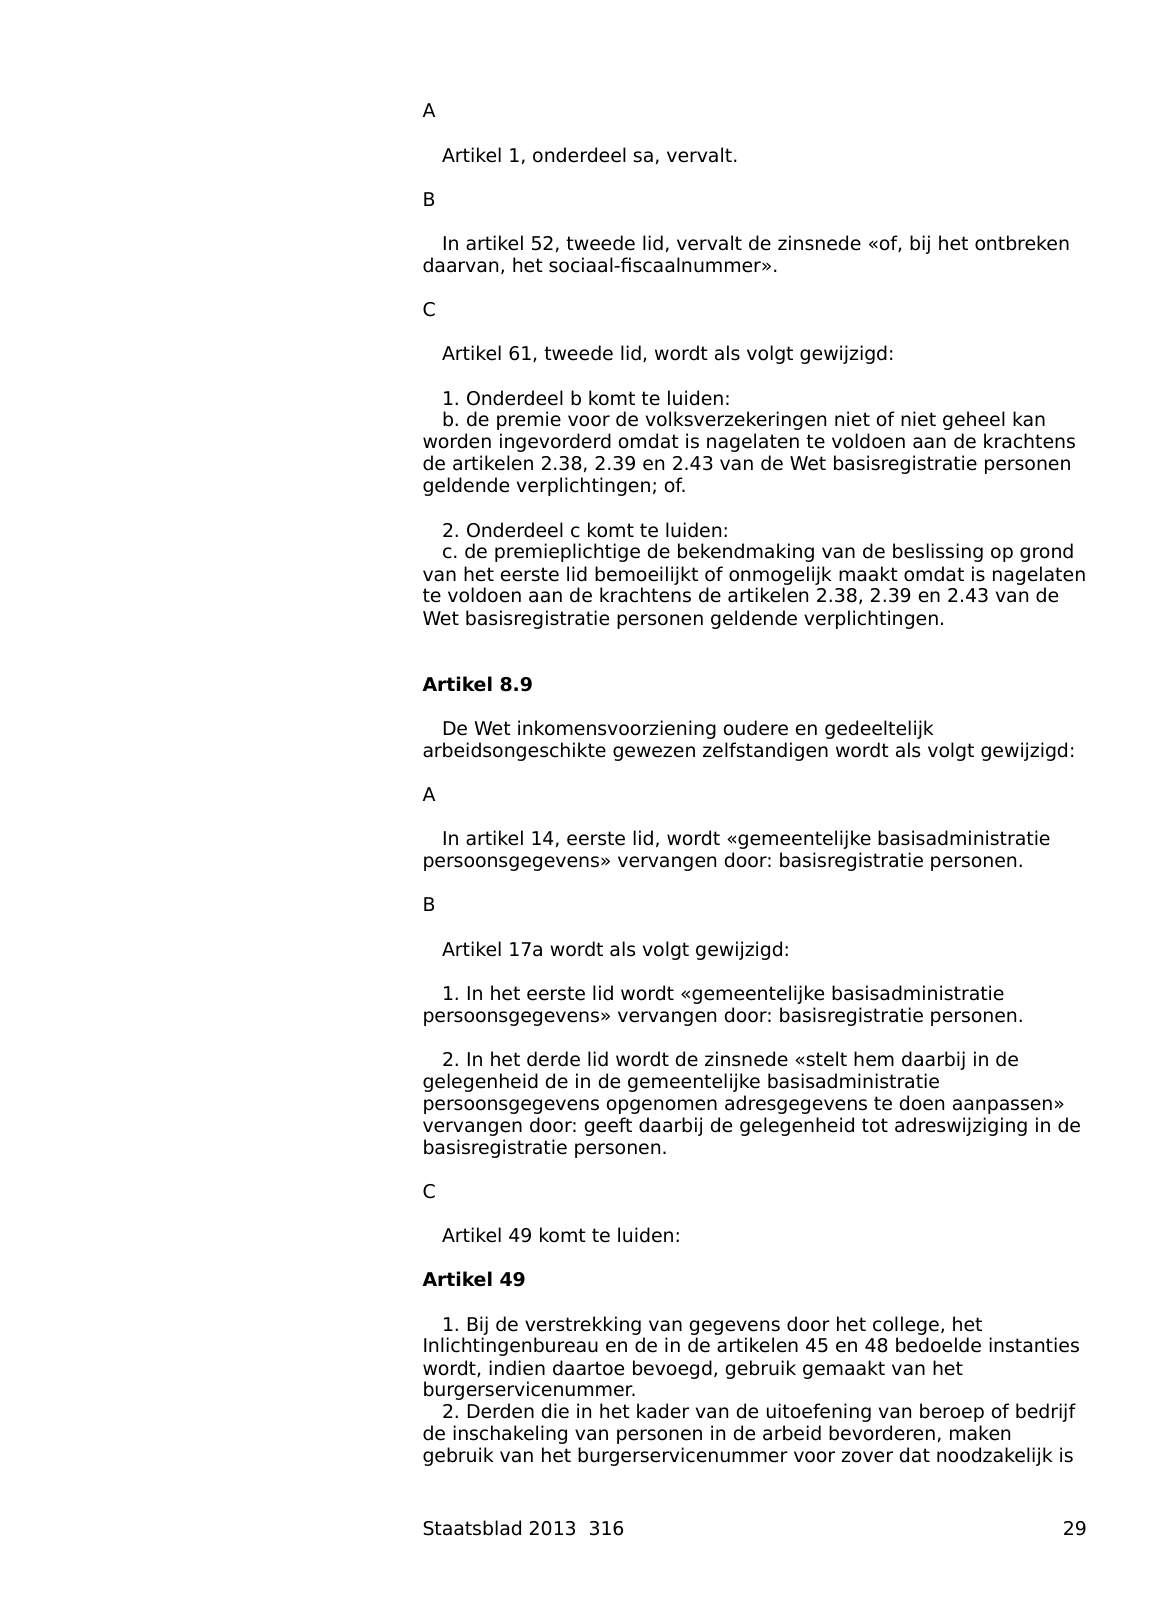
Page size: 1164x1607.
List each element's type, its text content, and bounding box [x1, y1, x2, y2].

text 2. In het derde lid wordt de zinsnede «stelt hem daarbij in de gelegenheid de in de gemeentelijke basisadministratie persoonsgegevens opgenomen adresgegevens te doen aanpassen» vervangen door: geeft daarbij de gelegenheid tot adreswijziging in de basisregistratie personen. [422, 1049, 1087, 1159]
text B [422, 894, 1087, 916]
text In artikel 14, eerste lid, wordt «gemeentelijke basisadministratie persoonsgegevens» vervangen door: basisregistratie personen. [422, 828, 1087, 872]
text b. de premie voor de volksverzekeringen niet of niet geheel kan worden ingevorderd omdat is nagelaten te voldoen aan de krachtens de artikelen 2.38, 2.39 en 2.43 van de Wet basisregistratie personen geldende verplichtingen; of. [422, 409, 1087, 497]
subtitle Artikel 49 [422, 1269, 1087, 1291]
text B [422, 189, 1087, 211]
text c. de premieplichtige de bekendmaking van de beslissing op grond van het eerste lid bemoeilijkt of onmogelijk maakt omdat is nagelaten te voldoen aan de krachtens de artikelen 2.38, 2.39 en 2.43 van de Wet basisregistratie personen geldende verplichtingen. [422, 541, 1087, 629]
text 2. Onderdeel c komt te luiden: [422, 519, 1087, 541]
text C [422, 1181, 1087, 1203]
text A [422, 100, 1087, 122]
text 2. Derden die in het kader van de uitoefening van beroep of bedrijf de inschakeling van personen in de arbeid bevorderen, maken gebruik van het burgerservicenummer voor zover dat noodzakelijk is [422, 1401, 1087, 1467]
text Artikel 61, tweede lid, wordt als volgt gewijzigd: [422, 343, 1087, 365]
text Artikel 1, onderdeel sa, vervalt. [422, 144, 1087, 167]
text Artikel 17a wordt als volgt gewijzigd: [422, 938, 1087, 961]
text A [422, 784, 1087, 806]
text De Wet inkomensvoorziening oudere en gedeeltelijk arbeidsongeschikte gewezen zelfstandigen wordt als volgt gewijzigd: [422, 718, 1087, 762]
text 1. In het eerste lid wordt «gemeentelijke basisadministratie persoonsgegevens» vervangen door: basisregistratie personen. [422, 983, 1087, 1027]
text In artikel 52, tweede lid, vervalt de zinsnede «of, bij het ontbreken daarvan, het sociaal-fiscaalnummer». [422, 233, 1087, 277]
text 1. Bij de verstrekking van gegevens door het college, het Inlichtingenbureau en de in de artikelen 45 en 48 bedoelde instanties wordt, indien daartoe bevoegd, gebruik gemaakt van het burgerservicenummer. [422, 1313, 1087, 1401]
text 1. Onderdeel b komt te luiden: [422, 387, 1087, 409]
text C [422, 299, 1087, 321]
text Artikel 49 komt te luiden: [422, 1225, 1087, 1247]
subtitle Artikel 8.9 [422, 674, 1087, 696]
